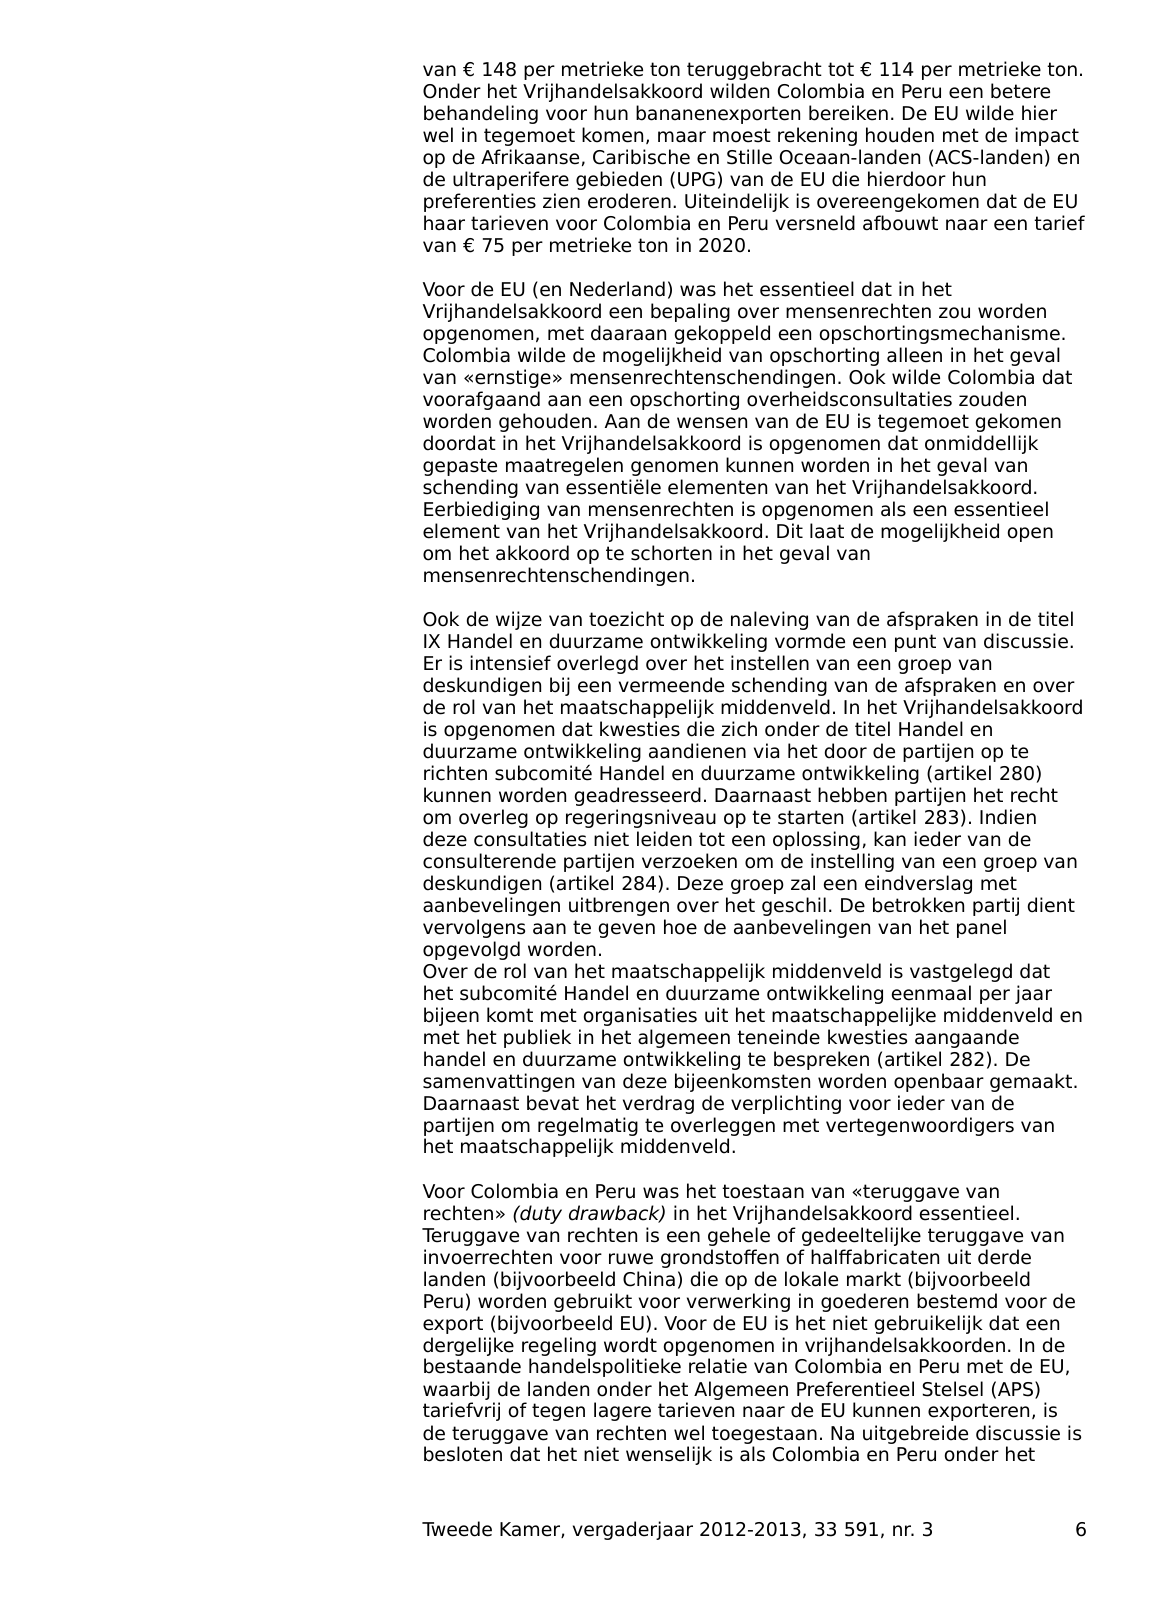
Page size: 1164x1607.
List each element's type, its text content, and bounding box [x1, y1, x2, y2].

text van € 148 per metrieke ton teruggebracht tot € 114 per metrieke ton. Onder het Vrijhandelsakkoord wilden Colombia en Peru een betere behandeling voor hun bananenexporten bereiken. De EU wilde hier wel in tegemoet komen, maar moest rekening houden met de impact op de Afrikaanse, Caribische en Stille Oceaan-landen (ACS-landen) en de ultraperifere gebieden (UPG) van de EU die hierdoor hun preferenties zien eroderen. Uiteindelijk is overeengekomen dat de EU haar tarieven voor Colombia en Peru versneld afbouwt naar een tarief van € 75 per metrieke ton in 2020. [422, 59, 1087, 257]
text Voor Colombia en Peru was het toestaan van «teruggave van rechten» (duty drawback) in het Vrijhandelsakkoord essentieel. Teruggave van rechten is een gehele of gedeeltelijke teruggave van invoerrechten voor ruwe grondstoffen of halffabricaten uit derde landen (bijvoorbeeld China) die op de lokale markt (bijvoorbeeld Peru) worden gebruikt voor verwerking in goederen bestemd voor de export (bijvoorbeeld EU). Voor de EU is het niet gebruikelijk dat een dergelijke regeling wordt opgenomen in vrijhandelsakkoorden. In de bestaande handelspolitieke relatie van Colombia en Peru met de EU, waarbij de landen onder het Algemeen Preferentieel Stelsel (APS) tariefvrij of tegen lagere tarieven naar de EU kunnen exporteren, is de teruggave van rechten wel toegestaan. Na uitgebreide discussie is besloten dat het niet wenselijk is als Colombia en Peru onder het [422, 1181, 1087, 1466]
text Voor de EU (en Nederland) was het essentieel dat in het Vrijhandelsakkoord een bepaling over mensenrechten zou worden opgenomen, met daaraan gekoppeld een opschortingsmechanisme. Colombia wilde de mogelijkheid van opschorting alleen in het geval van «ernstige» mensenrechtenschendingen. Ook wilde Colombia dat voorafgaand aan een opschorting overheidsconsultaties zouden worden gehouden. Aan de wensen van de EU is tegemoet gekomen doordat in het Vrijhandelsakkoord is opgenomen dat onmiddellijk gepaste maatregelen genomen kunnen worden in het geval van schending van essentiële elementen van het Vrijhandelsakkoord. Eerbiediging van mensenrechten is opgenomen als een essentieel element van het Vrijhandelsakkoord. Dit laat de mogelijkheid open om het akkoord op te schorten in het geval van mensenrechtenschendingen. [422, 279, 1087, 587]
text Over de rol van het maatschappelijk middenveld is vastgelegd dat het subcomité Handel en duurzame ontwikkeling eenmaal per jaar bijeen komt met organisaties uit het maatschappelijke middenveld en met het publiek in het algemeen teneinde kwesties aangaande handel en duurzame ontwikkeling te bespreken (artikel 282). De samenvattingen van deze bijeenkomsten worden openbaar gemaakt. Daarnaast bevat het verdrag de verplichting voor ieder van de partijen om regelmatig te overleggen met vertegenwoordigers van het maatschappelijk middenveld. [422, 961, 1087, 1158]
text Ook de wijze van toezicht op de naleving van de afspraken in de titel IX Handel en duurzame ontwikkeling vormde een punt van discussie. Er is intensief overlegd over het instellen van een groep van deskundigen bij een vermeende schending van de afspraken en over de rol van het maatschappelijk middenveld. In het Vrijhandelsakkoord is opgenomen dat kwesties die zich onder de titel Handel en duurzame ontwikkeling aandienen via het door de partijen op te richten subcomité Handel en duurzame ontwikkeling (artikel 280) kunnen worden geadresseerd. Daarnaast hebben partijen het recht om overleg op regeringsniveau op te starten (artikel 283). Indien deze consultaties niet leiden tot een oplossing, kan ieder van de consulterende partijen verzoeken om de instelling van een groep van deskundigen (artikel 284). Deze groep zal een eindverslag met aanbevelingen uitbrengen over het geschil. De betrokken partij dient vervolgens aan te geven hoe de aanbevelingen van het panel opgevolgd worden. [422, 609, 1087, 961]
